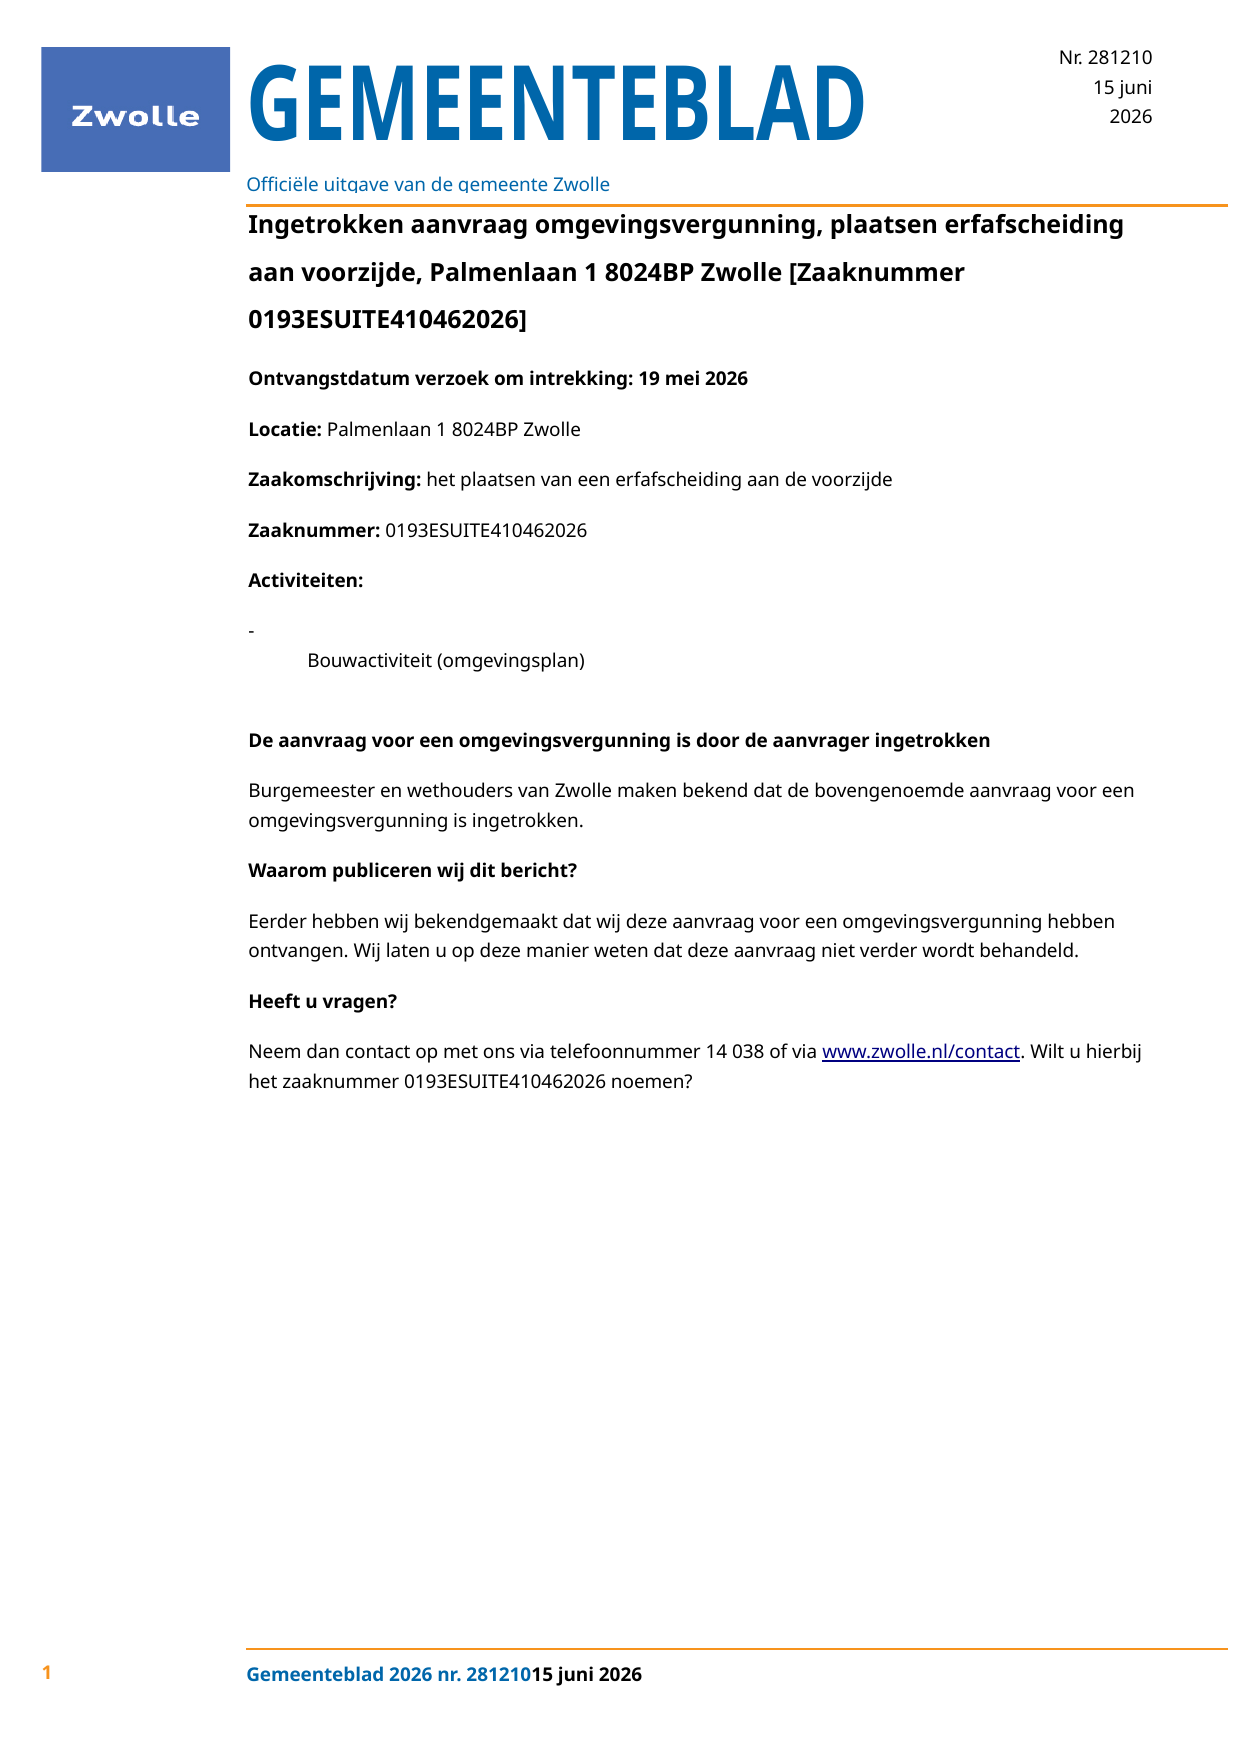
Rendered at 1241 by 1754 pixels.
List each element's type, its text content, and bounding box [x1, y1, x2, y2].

text De aanvraag voor een omgevingsvergunning is door de aanvrager ingetrokken [248, 727, 1152, 753]
text Waarom publiceren wij dit bericht? [248, 858, 1152, 883]
text Ingetrokken aanvraag omgevingsvergunning, plaatsen erfafscheiding aan voorzijde, Palmenlaan 1 8024BP Zwolle [Zaaknummer 0193ESUITE410462026] [248, 207, 1152, 336]
text Ontvangstdatum verzoek om intrekking: 19 mei 2026 [248, 366, 1152, 391]
text Burgemeester en wethouders van Zwolle maken bekend dat de bovengenoemde aanvraag voor een omgevingsvergunning is ingetrokken. [248, 778, 1152, 833]
text Zaakomschrijving: het plaatsen van een erfafscheiding aan de voorzijde [248, 466, 1152, 492]
text Locatie: Palmenlaan 1 8024BP Zwolle [248, 416, 1152, 442]
text Activiteiten: [248, 567, 1152, 593]
list Bouwactiviteit (omgevingsplan) [248, 647, 1152, 673]
picture [41, 47, 231, 172]
text Neem dan contact op met ons via telefoonnummer 14 038 of via www.zwolle.nl/contact. Wilt u hierbij het zaaknummer 0193ESUITE410462026 noemen? [248, 1038, 1152, 1094]
text Zaaknummer: 0193ESUITE410462026 [248, 517, 1152, 542]
text Eerder hebben wij bekendgemaakt dat wij deze aanvraag voor een omgevingsvergunning hebben ontvangen. Wij laten u op deze manier weten dat deze aanvraag niet verder wordt behandeld. [248, 908, 1152, 963]
text Heeft u vragen? [248, 988, 1152, 1014]
